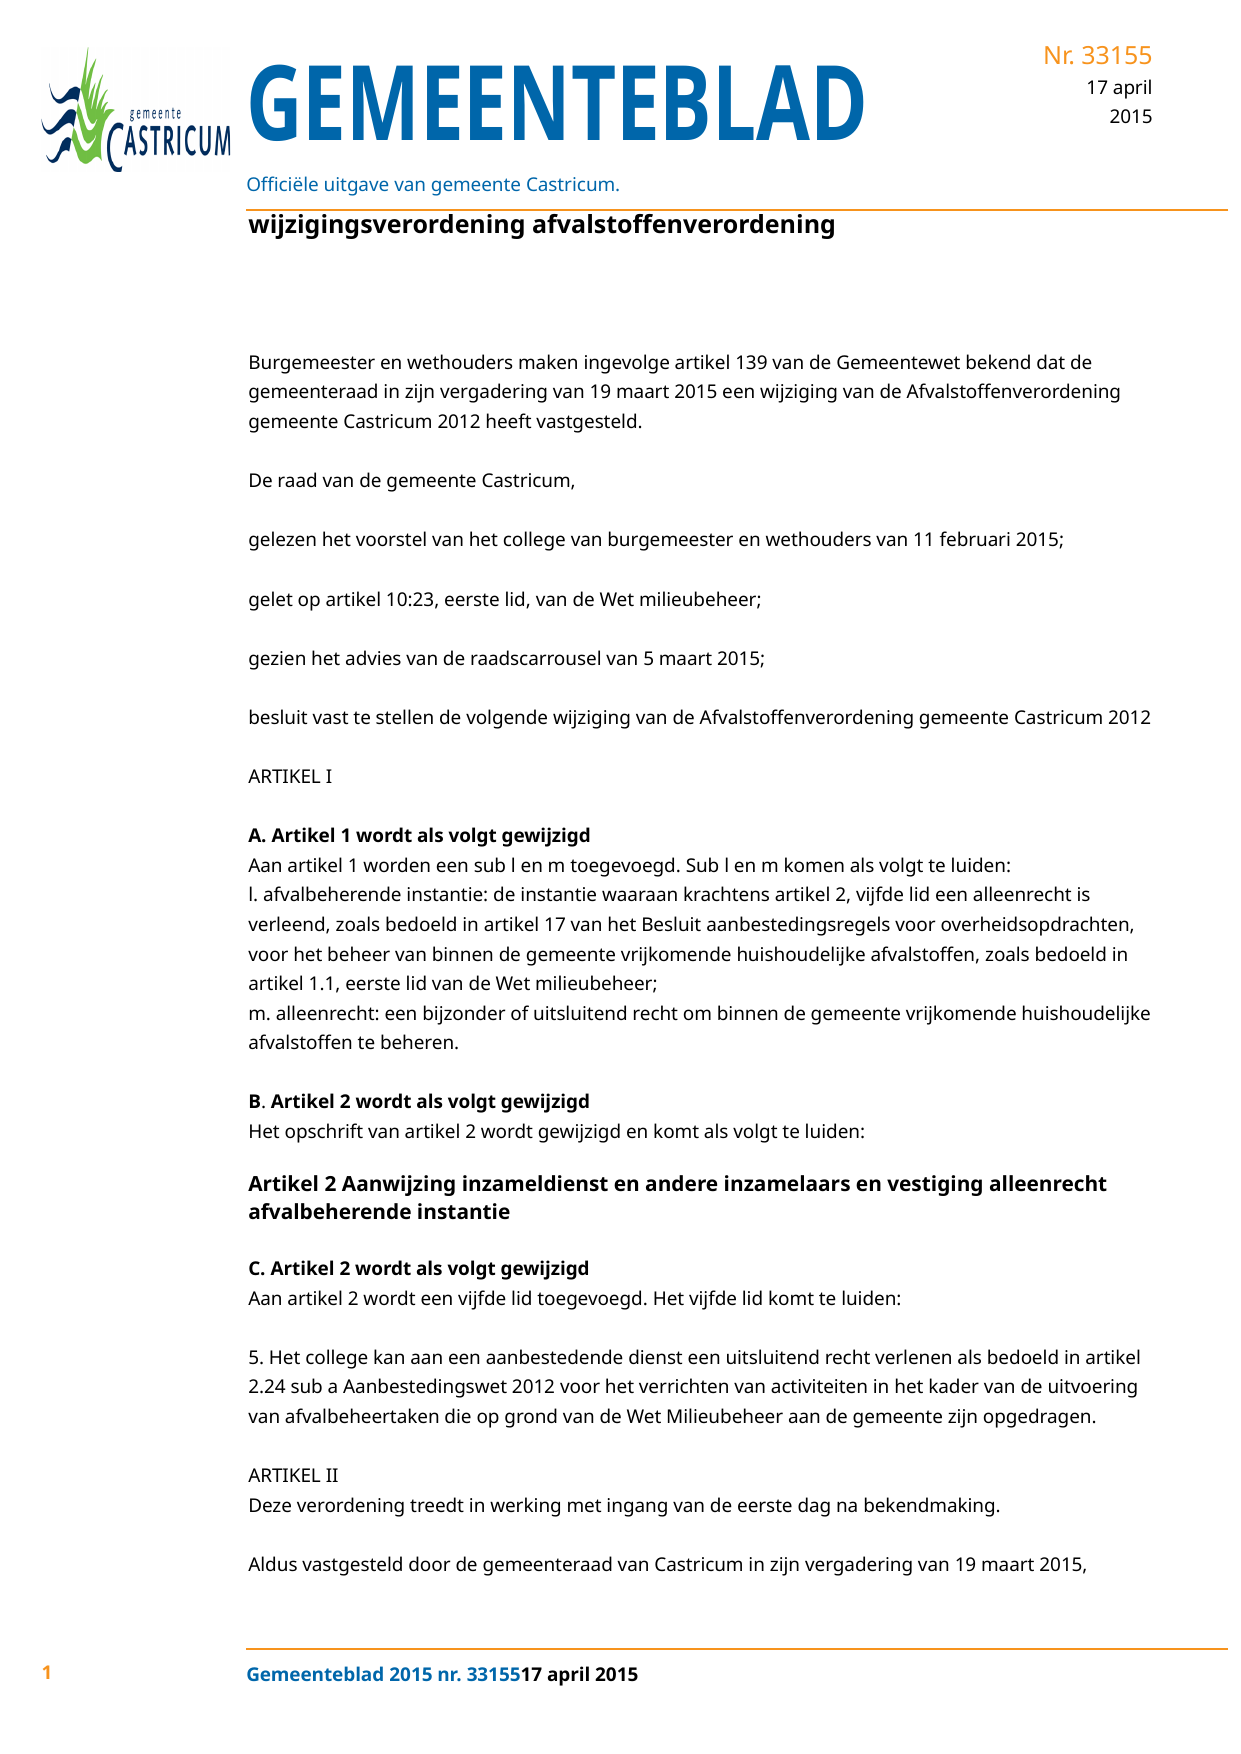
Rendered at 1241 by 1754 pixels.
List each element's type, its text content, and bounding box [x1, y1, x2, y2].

text De raad van de gemeente Castricum, [248, 467, 1152, 493]
text gezien het advies van de raadscarrousel van 5 maart 2015; [248, 645, 1152, 671]
text Aan artikel 2 wordt een vijfde lid toegevoegd. Het vijfde lid komt te luiden: [248, 1285, 1152, 1311]
text besluit vast te stellen de volgende wijziging van de Afvalstoffenverordening gemeente Castricum 2012 [248, 704, 1152, 730]
text wijzigingsverordening afvalstoffenverordening [248, 211, 1152, 241]
text gelezen het voorstel van het college van burgemeester en wethouders van 11 februari 2015; [248, 527, 1152, 552]
text Deze verordening treedt in werking met ingang van de eerste dag na bekendmaking. [248, 1492, 1152, 1518]
picture [41, 47, 231, 172]
text 5. Het college kan aan een aanbestedende dienst een uitsluitend recht verlenen als bedoeld in artikel 2.24 sub a Aanbestedingswet 2012 voor het verrichten van activiteiten in het kader van de uitvoering van afvalbeheertaken die op grond van de Wet Milieubeheer aan de gemeente zijn opgedragen. [248, 1344, 1152, 1429]
text gelet op artikel 10:23, eerste lid, van de Wet milieubeheer; [248, 586, 1152, 612]
text B. Artikel 2 wordt als volgt gewijzigd [248, 1089, 1152, 1114]
text Aldus vastgesteld door de gemeenteraad van Castricum in zijn vergadering van 19 maart 2015, [248, 1551, 1152, 1577]
text Artikel 2 Aanwijzing inzameldienst en andere inzamelaars en vestiging alleenrecht afvalbeherende instantie [248, 1169, 1152, 1226]
text ARTIKEL I [248, 763, 1152, 789]
text A. Artikel 1 wordt als volgt gewijzigd [248, 822, 1152, 848]
text Het opschrift van artikel 2 wordt gewijzigd en komt als volgt te luiden: [248, 1118, 1152, 1144]
text Burgemeester en wethouders maken ingevolge artikel 139 van de Gemeentewet bekend dat de gemeenteraad in zijn vergadering van 19 maart 2015 een wijziging van de Afvalstoffenverordening gemeente Castricum 2012 heeft vastgesteld. [248, 349, 1152, 434]
text C. Artikel 2 wordt als volgt gewijzigd [248, 1255, 1152, 1281]
text ARTIKEL II [248, 1462, 1152, 1488]
text m. alleenrecht: een bijzonder of uitsluitend recht om binnen de gemeente vrijkomende huishoudelijke afvalstoffen te beheren. [248, 1000, 1152, 1055]
text l. afvalbeherende instantie: de instantie waaraan krachtens artikel 2, vijfde lid een alleenrecht is verleend, zoals bedoeld in artikel 17 van het Besluit aanbestedingsregels voor overheidsopdrachten, voor het beheer van binnen de gemeente vrijkomende huishoudelijke afvalstoffen, zoals bedoeld in artikel 1.1, eerste lid van de Wet milieubeheer; [248, 882, 1152, 996]
text Aan artikel 1 worden een sub l en m toegevoegd. Sub l en m komen als volgt te luiden: [248, 852, 1152, 878]
